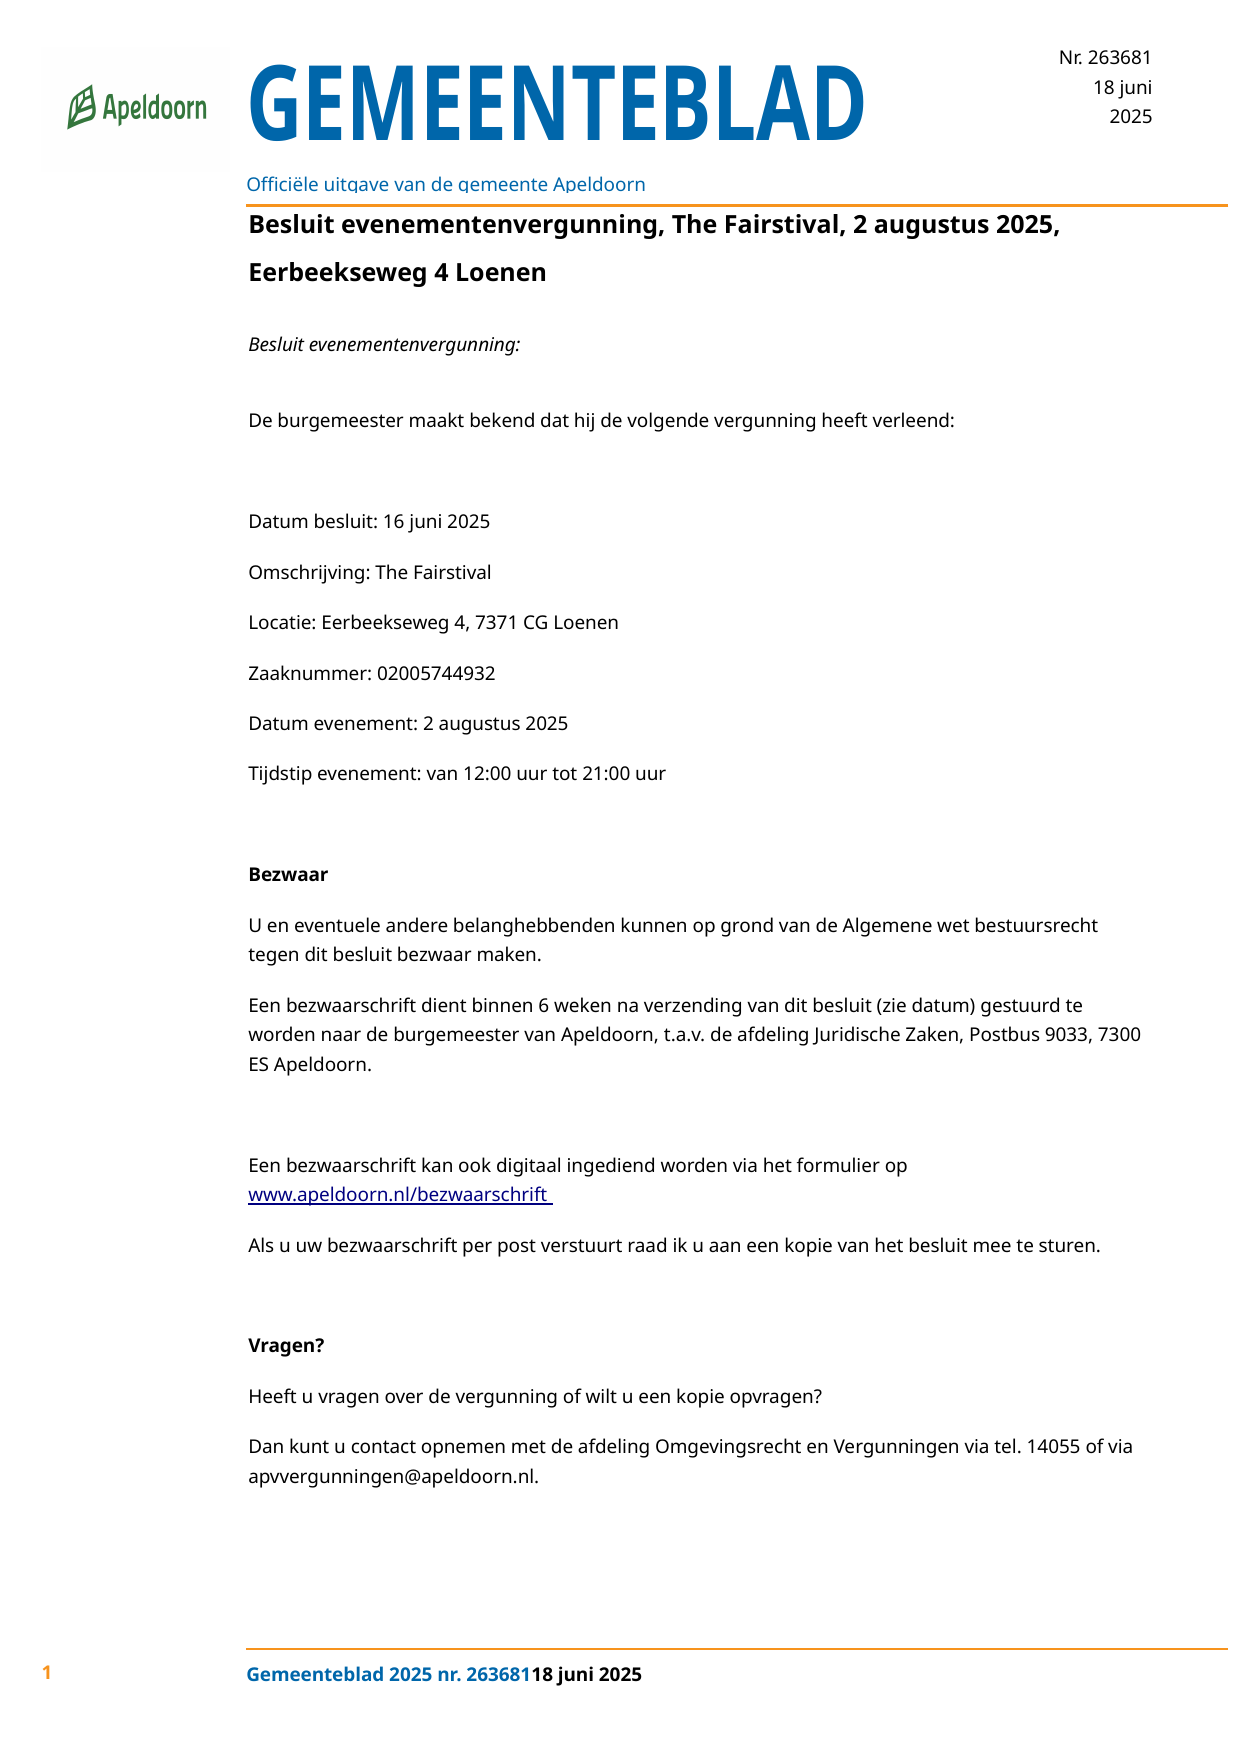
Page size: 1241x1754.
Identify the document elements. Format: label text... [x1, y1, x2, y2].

text Locatie: Eerbeekseweg 4, 7371 CG Loenen [248, 609, 1152, 635]
text Een bezwaarschrift dient binnen 6 weken na verzending van dit besluit (zie datum) gestuurd te worden naar de burgemeester van Apeldoorn, t.a.v. de afdeling Juridische Zaken, Postbus 9033, 7300 ES Apeldoorn. [248, 992, 1152, 1077]
text Een bezwaarschrift kan ook digitaal ingediend worden via het formulier op www.apeldoorn.nl/bezwaarschrift [248, 1152, 1152, 1207]
text Besluit evenementenvergunning: [248, 331, 1152, 357]
text U en eventuele andere belanghebbenden kunnen op grond van de Algemene wet bestuursrecht tegen dit besluit bezwaar maken. [248, 912, 1152, 967]
text Bezwaar [248, 861, 1152, 887]
text Dan kunt u contact opnemen met de afdeling Omgevingsrecht en Vergunningen via tel. 14055 of via apvvergunningen@apeldoorn.nl. [248, 1433, 1152, 1489]
text Vragen? [248, 1333, 1152, 1358]
text Heeft u vragen over de vergunning of wilt u een kopie opvragen? [248, 1383, 1152, 1409]
text Tijdstip evenement: van 12:00 uur tot 21:00 uur [248, 761, 1152, 786]
text Als u uw bezwaarschrift per post verstuurt raad ik u aan een kopie van het besluit mee te sturen. [248, 1232, 1152, 1257]
text Datum besluit: 16 juni 2025 [248, 508, 1152, 534]
text Omschrijving: The Fairstival [248, 559, 1152, 584]
text Datum evenement: 2 augustus 2025 [248, 710, 1152, 736]
picture [41, 47, 231, 172]
text De burgemeester maakt bekend dat hij de volgende vergunning heeft verleend: [248, 408, 1152, 433]
text Zaaknummer: 02005744932 [248, 660, 1152, 685]
text Besluit evenementenvergunning, The Fairstival, 2 augustus 2025, Eerbeekseweg 4 Loenen [248, 207, 1152, 288]
